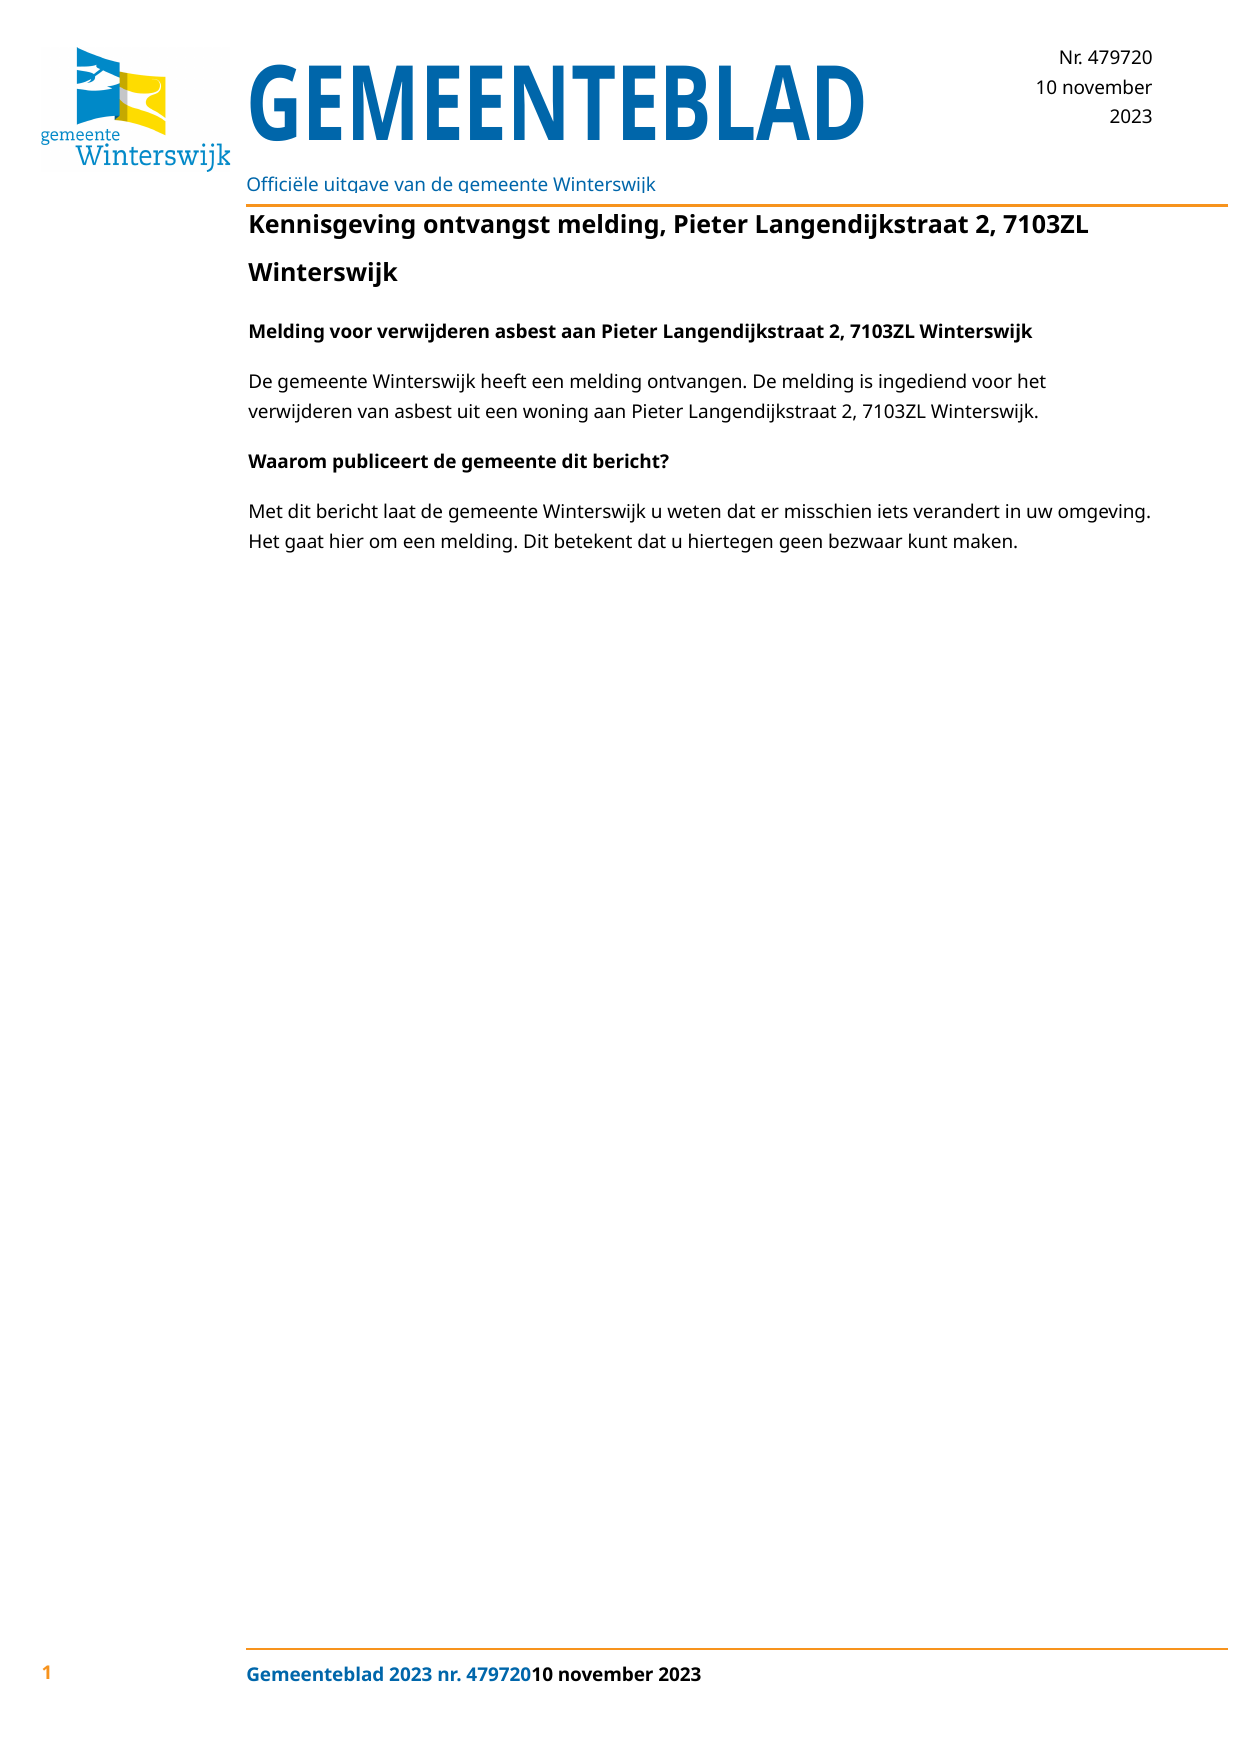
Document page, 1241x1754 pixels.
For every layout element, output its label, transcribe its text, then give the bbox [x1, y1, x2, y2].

text Waarom publiceert de gemeente dit bericht? [248, 448, 1152, 474]
text Melding voor verwijderen asbest aan Pieter Langendijkstraat 2, 7103ZL Winterswijk [248, 318, 1152, 344]
picture [41, 47, 231, 172]
text Kennisgeving ontvangst melding, Pieter Langendijkstraat 2, 7103ZL Winterswijk [248, 207, 1152, 288]
text Met dit bericht laat de gemeente Winterswijk u weten dat er misschien iets verandert in uw omgeving. Het gaat hier om een melding. Dit betekent dat u hiertegen geen bezwaar kunt maken. [248, 499, 1152, 554]
picture [225, 153, 231, 162]
text De gemeente Winterswijk heeft een melding ontvangen. De melding is ingediend voor het verwijderen van asbest uit een woning aan Pieter Langendijkstraat 2, 7103ZL Winterswijk. [248, 368, 1152, 424]
